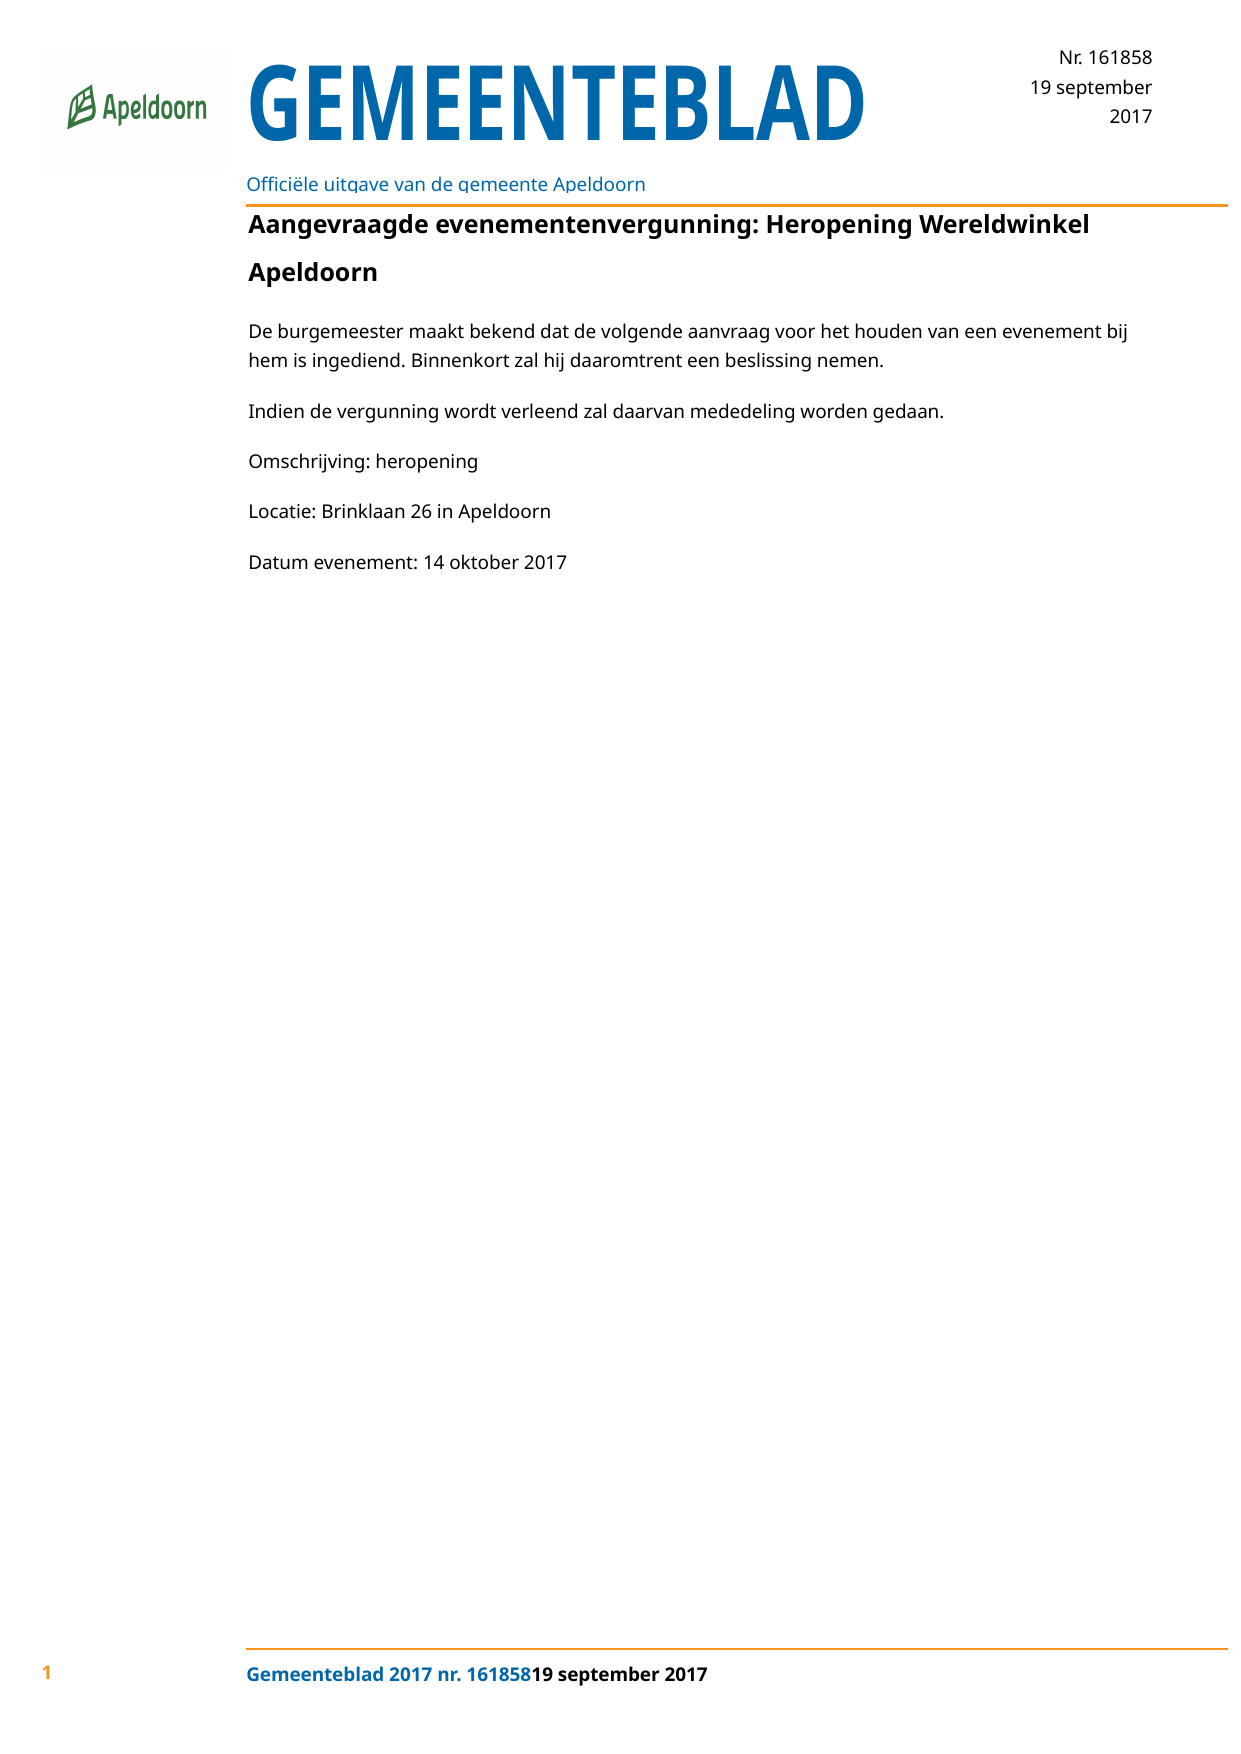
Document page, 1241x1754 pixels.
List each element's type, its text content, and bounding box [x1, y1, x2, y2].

text De burgemeester maakt bekend dat de volgende aanvraag voor het houden van een evenement bij hem is ingediend. Binnenkort zal hij daaromtrent een beslissing nemen. [248, 318, 1152, 373]
text Aangevraagde evenementenvergunning: Heropening Wereldwinkel Apeldoorn [248, 207, 1152, 288]
picture [41, 47, 231, 172]
text Datum evenement: 14 oktober 2017 [248, 549, 1152, 575]
text Omschrijving: heropening [248, 448, 1152, 474]
text Indien de vergunning wordt verleend zal daarvan mededeling worden gedaan. [248, 398, 1152, 424]
text Locatie: Brinklaan 26 in Apeldoorn [248, 499, 1152, 524]
